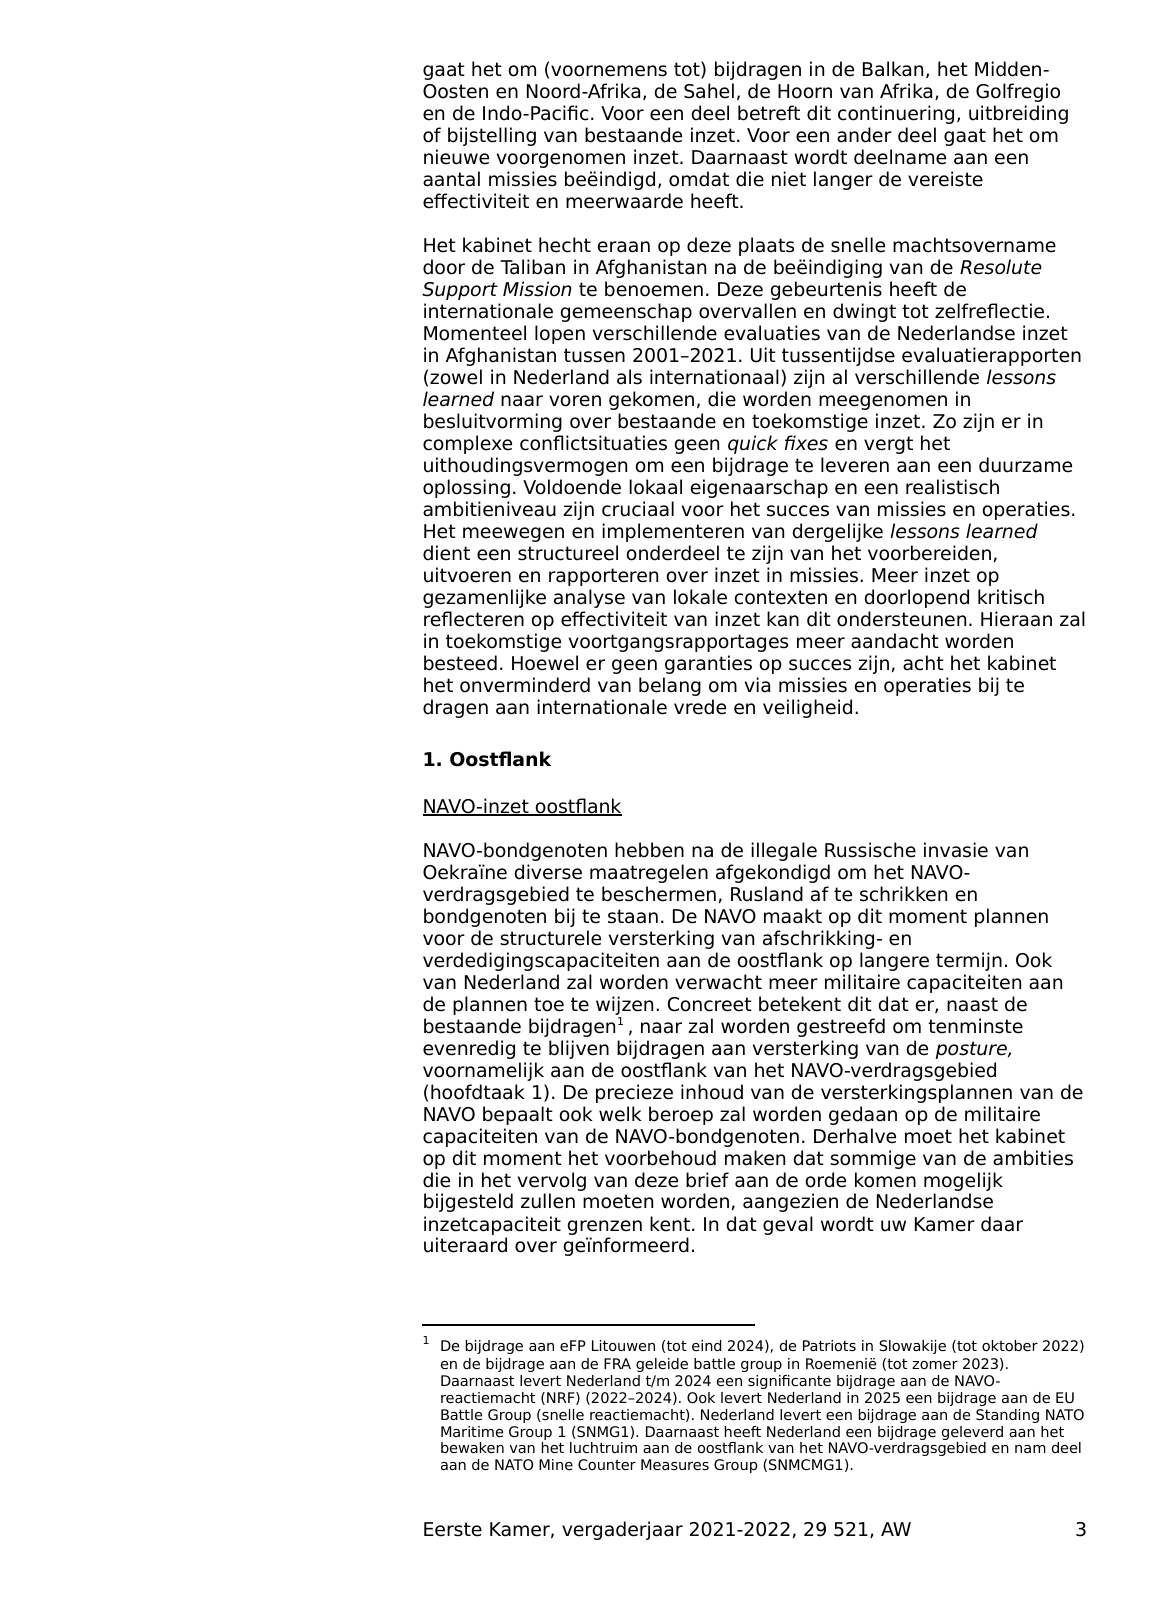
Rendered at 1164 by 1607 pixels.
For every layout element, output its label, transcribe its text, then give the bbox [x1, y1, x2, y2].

subtitle 1. Oostflank [422, 749, 1087, 771]
text Het kabinet hecht eraan op deze plaats de snelle machtsovername door de Taliban in Afghanistan na de beëindiging van de Resolute Support Mission te benoemen. Deze gebeurtenis heeft de internationale gemeenschap overvallen en dwingt tot zelfreflectie. Momenteel lopen verschillende evaluaties van de Nederlandse inzet in Afghanistan tussen 2001–2021. Uit tussentijdse evaluatierapporten (zowel in Nederland als internationaal) zijn al verschillende lessons learned naar voren gekomen, die worden meegenomen in besluitvorming over bestaande en toekomstige inzet. Zo zijn er in complexe conflictsituaties geen quick fixes en vergt het uithoudingsvermogen om een bijdrage te leveren aan een duurzame oplossing. Voldoende lokaal eigenaarschap en een realistisch ambitieniveau zijn cruciaal voor het succes van missies en operaties. Het meewegen en implementeren van dergelijke lessons learned dient een structureel onderdeel te zijn van het voorbereiden, uitvoeren en rapporteren over inzet in missies. Meer inzet op gezamenlijke analyse van lokale contexten en doorlopend kritisch reflecteren op effectiviteit van inzet kan dit ondersteunen. Hieraan zal in toekomstige voortgangsrapportages meer aandacht worden besteed. Hoewel er geen garanties op succes zijn, acht het kabinet het onverminderd van belang om via missies en operaties bij te dragen aan internationale vrede en veiligheid. [422, 235, 1087, 719]
text De bijdrage aan eFP Litouwen (tot eind 2024), de Patriots in Slowakije (tot oktober 2022) en de bijdrage aan de FRA geleide battle group in Roemenië (tot zomer 2023). Daarnaast levert Nederland t/m 2024 een significante bijdrage aan de NAVO-reactiemacht (NRF) (2022–2024). Ook levert Nederland in 2025 een bijdrage aan de EU Battle Group (snelle reactiemacht). Nederland levert een bijdrage aan de Standing NATO Maritime Group 1 (SNMG1). Daarnaast heeft Nederland een bijdrage geleverd aan het bewaken van het luchtruim aan de oostflank van het NAVO-verdragsgebied en nam deel aan de NATO Mine Counter Measures Group (SNMCMG1). [422, 1334, 1087, 1474]
text gaat het om (voornemens tot) bijdragen in de Balkan, het Midden-Oosten en Noord-Afrika, de Sahel, de Hoorn van Afrika, de Golfregio en de Indo-Pacific. Voor een deel betreft dit continuering, uitbreiding of bijstelling van bestaande inzet. Voor een ander deel gaat het om nieuwe voorgenomen inzet. Daarnaast wordt deelname aan een aantal missies beëindigd, omdat die niet langer de vereiste effectiviteit en meerwaarde heeft. [422, 59, 1087, 213]
text NAVO-bondgenoten hebben na de illegale Russische invasie van Oekraïne diverse maatregelen afgekondigd om het NAVO-verdragsgebied te beschermen, Rusland af te schrikken en bondgenoten bij te staan. De NAVO maakt op dit moment plannen voor de structurele versterking van afschrikking- en verdedigingscapaciteiten aan de oostflank op langere termijn. Ook van Nederland zal worden verwacht meer militaire capaciteiten aan de plannen toe te wijzen. Concreet betekent dit dat er, naast de bestaande bijdragen, naar zal worden gestreefd om tenminste evenredig te blijven bijdragen aan versterking van de posture, voornamelijk aan de oostflank van het NAVO-verdragsgebied (hoofdtaak 1). De precieze inhoud van de versterkingsplannen van de NAVO bepaalt ook welk beroep zal worden gedaan op de militaire capaciteiten van de NAVO-bondgenoten. Derhalve moet het kabinet op dit moment het voorbehoud maken dat sommige van de ambities die in het vervolg van deze brief aan de orde komen mogelijk bijgesteld zullen moeten worden, aangezien de Nederlandse inzetcapaciteit grenzen kent. In dat geval wordt uw Kamer daar uiteraard over geïnformeerd. [422, 840, 1087, 1257]
subtitle NAVO-inzet oostflank [422, 796, 1087, 818]
